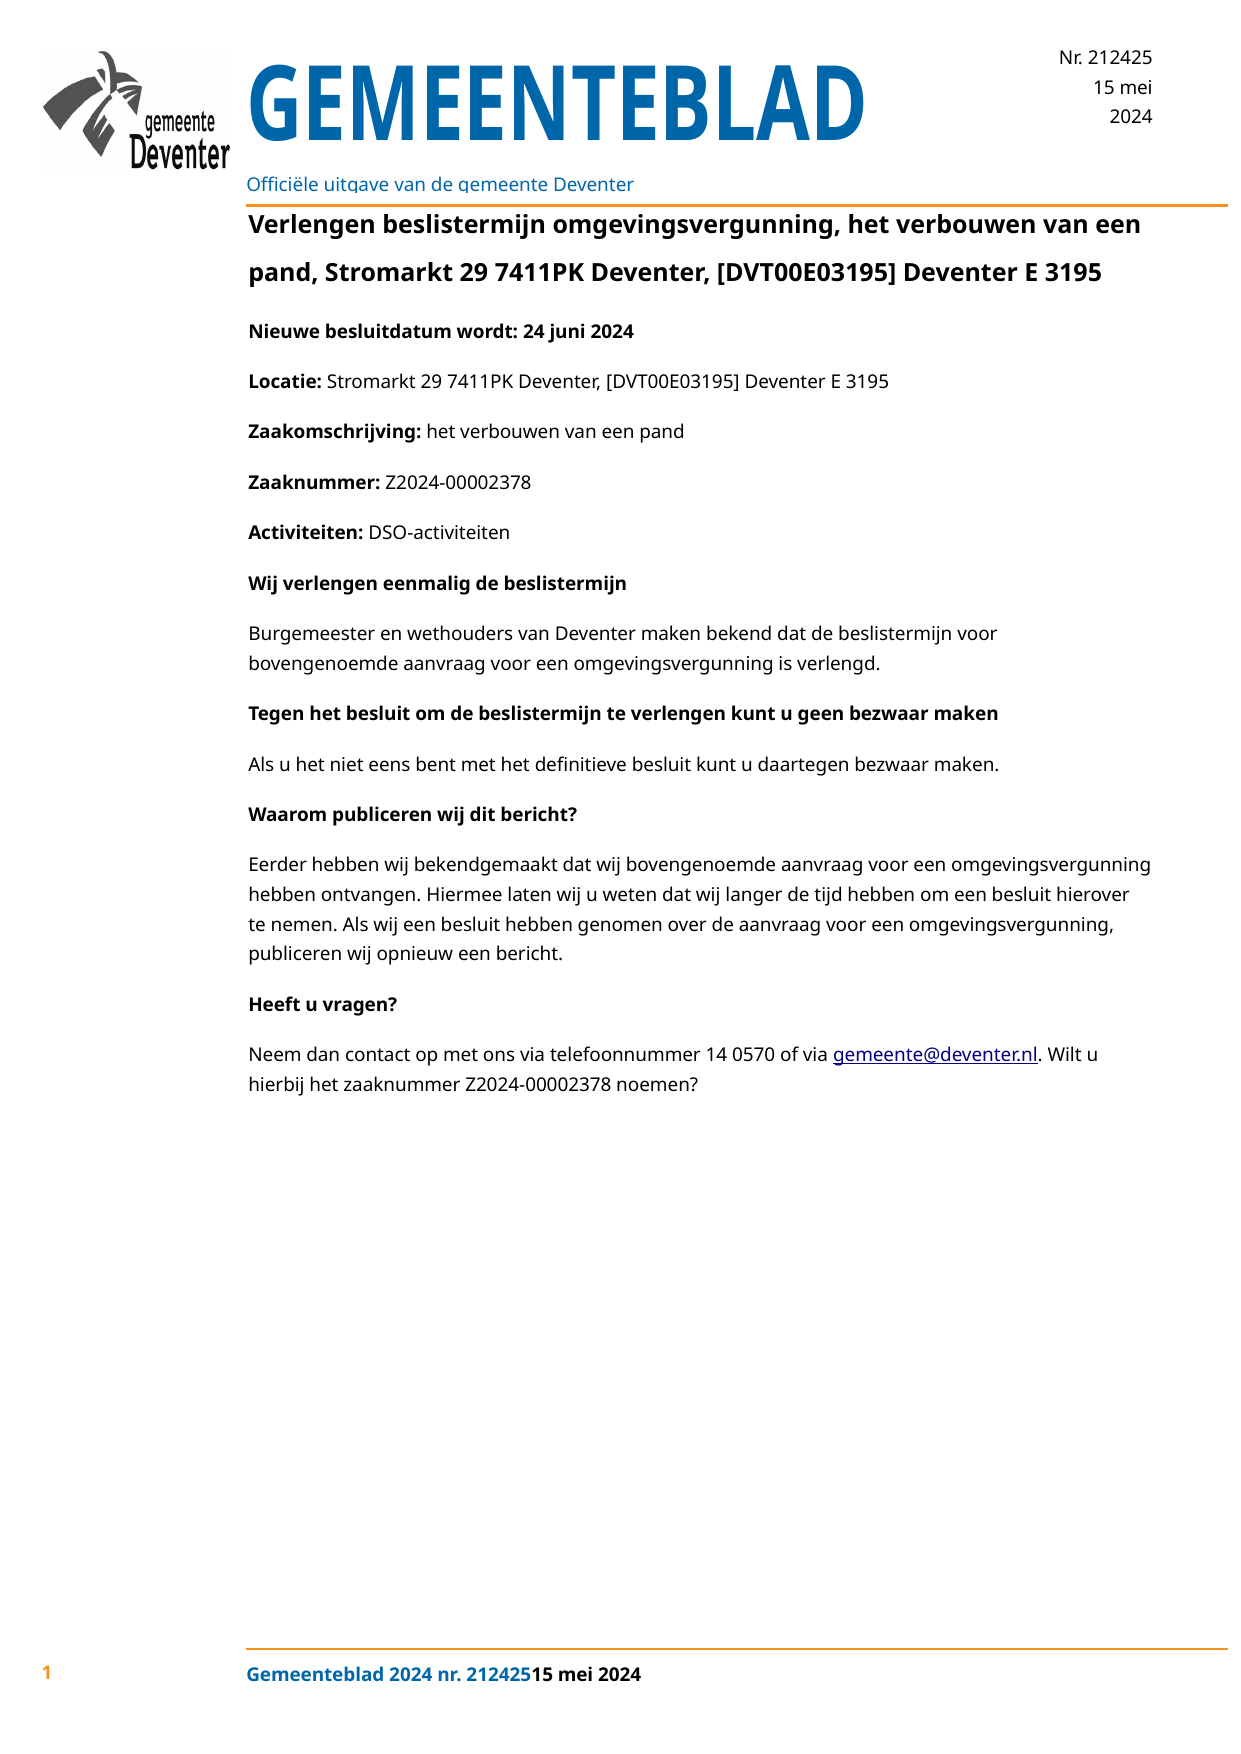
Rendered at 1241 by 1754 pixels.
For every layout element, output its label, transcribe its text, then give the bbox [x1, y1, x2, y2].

text Burgemeester en wethouders van Deventer maken bekend dat de beslistermijn voor bovengenoemde aanvraag voor een omgevingsvergunning is verlengd. [248, 620, 1152, 676]
text Heeft u vragen? [248, 991, 1152, 1017]
text Neem dan contact op met ons via telefoonnummer 14 0570 of via gemeente@deventer.nl. Wilt u hierbij het zaaknummer Z2024-00002378 noemen? [248, 1041, 1152, 1097]
text Nieuwe besluitdatum wordt: 24 juni 2024 [248, 318, 1152, 344]
text Wij verlengen eenmalig de beslistermijn [248, 570, 1152, 596]
text Verlengen beslistermijn omgevingsvergunning, het verbouwen van een pand, Stromarkt 29 7411PK Deventer, [DVT00E03195] Deventer E 3195 [248, 207, 1152, 288]
text Waarom publiceren wij dit bericht? [248, 801, 1152, 827]
picture [41, 47, 231, 172]
text Activiteiten: DSO-activiteiten [248, 519, 1152, 545]
text Zaakomschrijving: het verbouwen van een pand [248, 419, 1152, 444]
text Tegen het besluit om de beslistermijn te verlengen kunt u geen bezwaar maken [248, 700, 1152, 726]
text Zaaknummer: Z2024-00002378 [248, 469, 1152, 495]
text Eerder hebben wij bekendgemaakt dat wij bovengenoemde aanvraag voor een omgevingsvergunning hebben ontvangen. Hiermee laten wij u weten dat wij langer de tijd hebben om een besluit hierover te nemen. Als wij een besluit hebben genomen over de aanvraag voor een omgevingsvergunning, publiceren wij opnieuw een bericht. [248, 852, 1152, 966]
text Als u het niet eens bent met het definitieve besluit kunt u daartegen bezwaar maken. [248, 751, 1152, 777]
text Locatie: Stromarkt 29 7411PK Deventer, [DVT00E03195] Deventer E 3195 [248, 368, 1152, 394]
